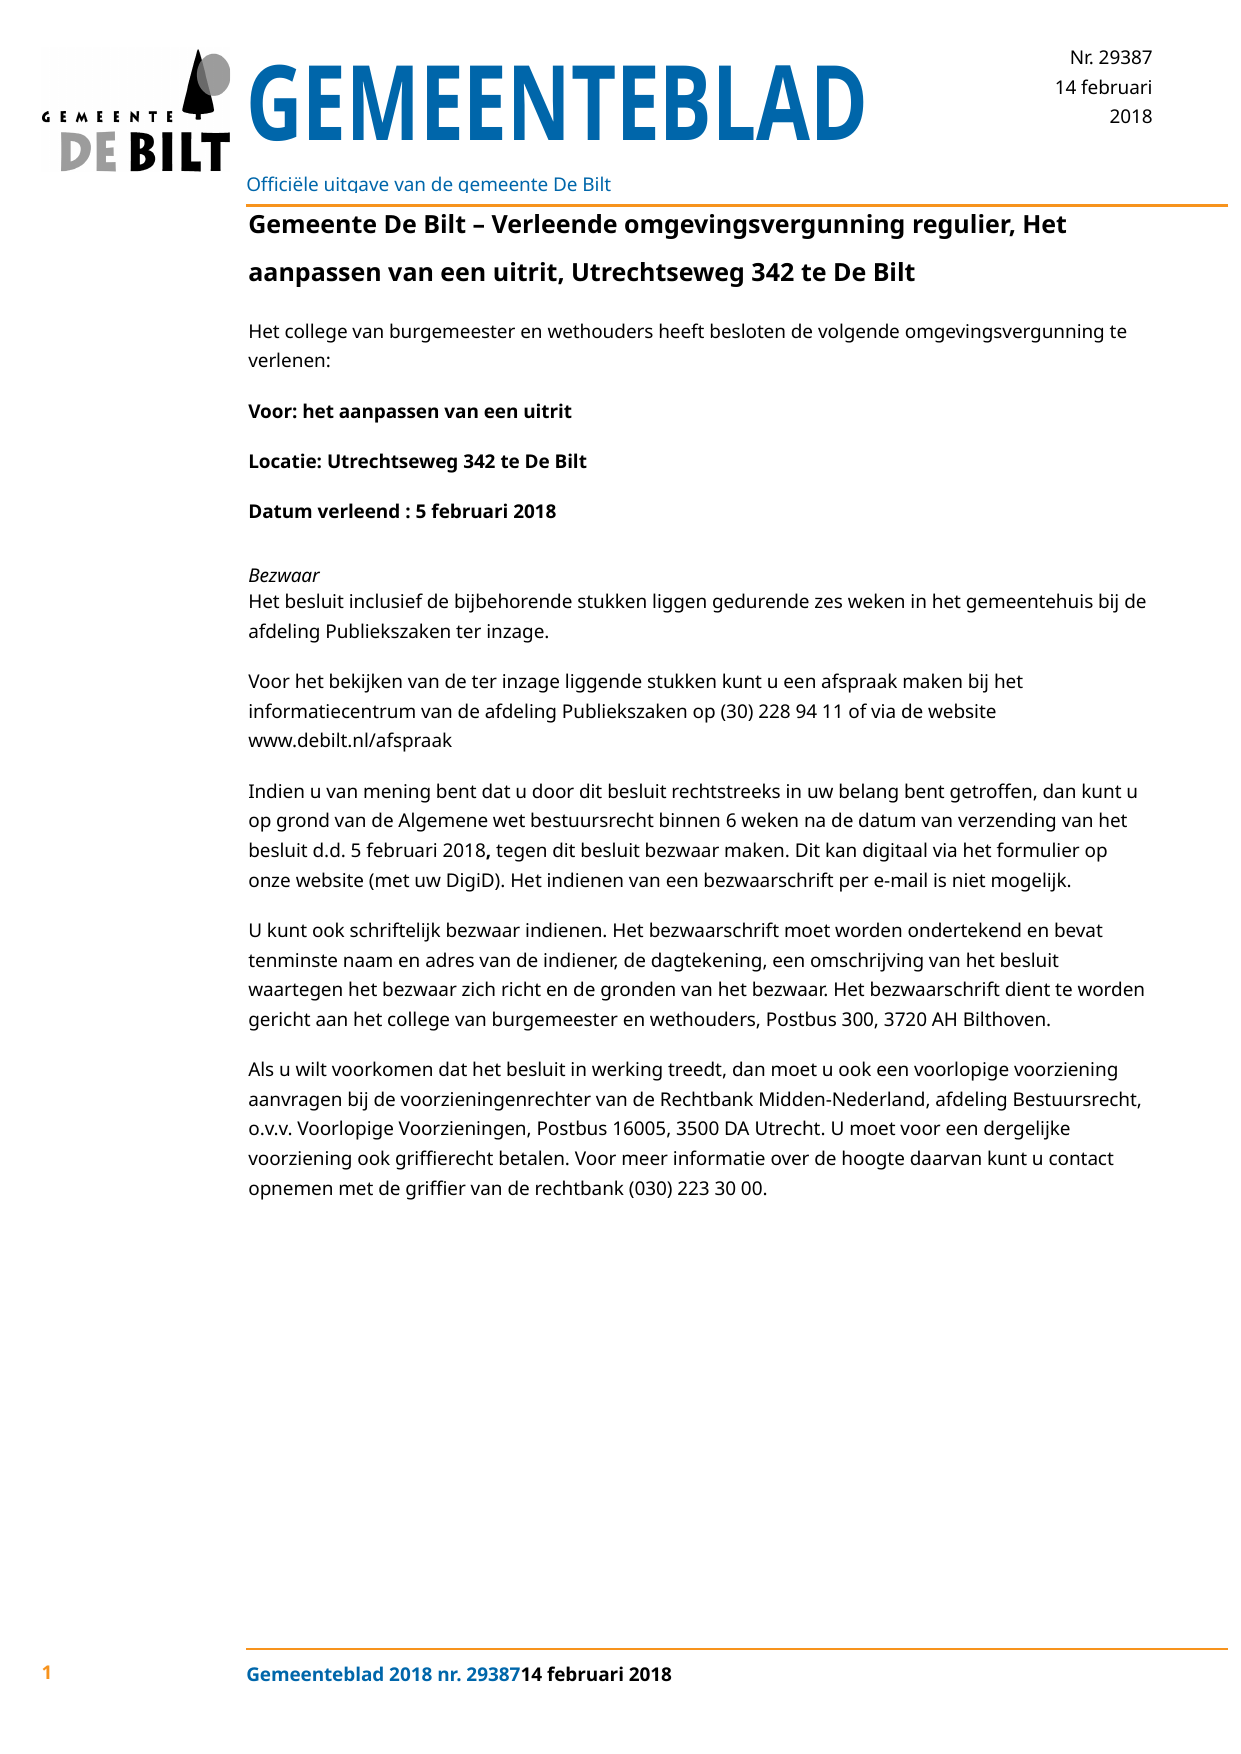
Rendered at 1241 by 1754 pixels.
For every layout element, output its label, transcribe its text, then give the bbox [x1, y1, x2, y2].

text Het college van burgemeester en wethouders heeft besloten de volgende omgevingsvergunning te verlenen: [248, 318, 1152, 373]
text Gemeente De Bilt – Verleende omgevingsvergunning regulier, Het aanpassen van een uitrit, Utrechtseweg 342 te De Bilt [248, 207, 1152, 288]
text Bezwaar [248, 563, 1152, 588]
picture [41, 47, 231, 172]
text Indien u van mening bent dat u door dit besluit rechtstreeks in uw belang bent getroffen, dan kunt u op grond van de Algemene wet bestuursrecht binnen 6 weken na de datum van verzending van het besluit d.d. 5 februari 2018, tegen dit besluit bezwaar maken. Dit kan digitaal via het formulier op onze website (met uw DigiD). Het indienen van een bezwaarschrift per e-mail is niet mogelijk. [248, 778, 1152, 892]
text Datum verleend : 5 februari 2018 [248, 499, 1152, 524]
text Locatie: Utrechtseweg 342 te De Bilt [248, 448, 1152, 474]
text U kunt ook schriftelijk bezwaar indienen. Het bezwaarschrift moet worden ondertekend en bevat tenminste naam en adres van de indiener, de dagtekening, een omschrijving van het besluit waartegen het bezwaar zich richt en de gronden van het bezwaar. Het bezwaarschrift dient te worden gericht aan het college van burgemeester en wethouders, Postbus 300, 3720 AH Bilthoven. [248, 917, 1152, 1032]
text Voor het bekijken van de ter inzage liggende stukken kunt u een afspraak maken bij het informatiecentrum van de afdeling Publiekszaken op (30) 228 94 11 of via de website www.debilt.nl/afspraak [248, 668, 1152, 753]
text Het besluit inclusief de bijbehorende stukken liggen gedurende zes weken in het gemeentehuis bij de afdeling Publiekszaken ter inzage. [248, 588, 1152, 644]
text Voor: het aanpassen van een uitrit [248, 398, 1152, 424]
text Als u wilt voorkomen dat het besluit in werking treedt, dan moet u ook een voorlopige voorziening aanvragen bij de voorzieningenrechter van de Rechtbank Midden-Nederland, afdeling Bestuursrecht, o.v.v. Voorlopige Voorzieningen, Postbus 16005, 3500 DA Utrecht. U moet voor een dergelijke voorziening ook griffierecht betalen. Voor meer informatie over de hoogte daarvan kunt u contact opnemen met de griffier van de rechtbank (030) 223 30 00. [248, 1056, 1152, 1200]
